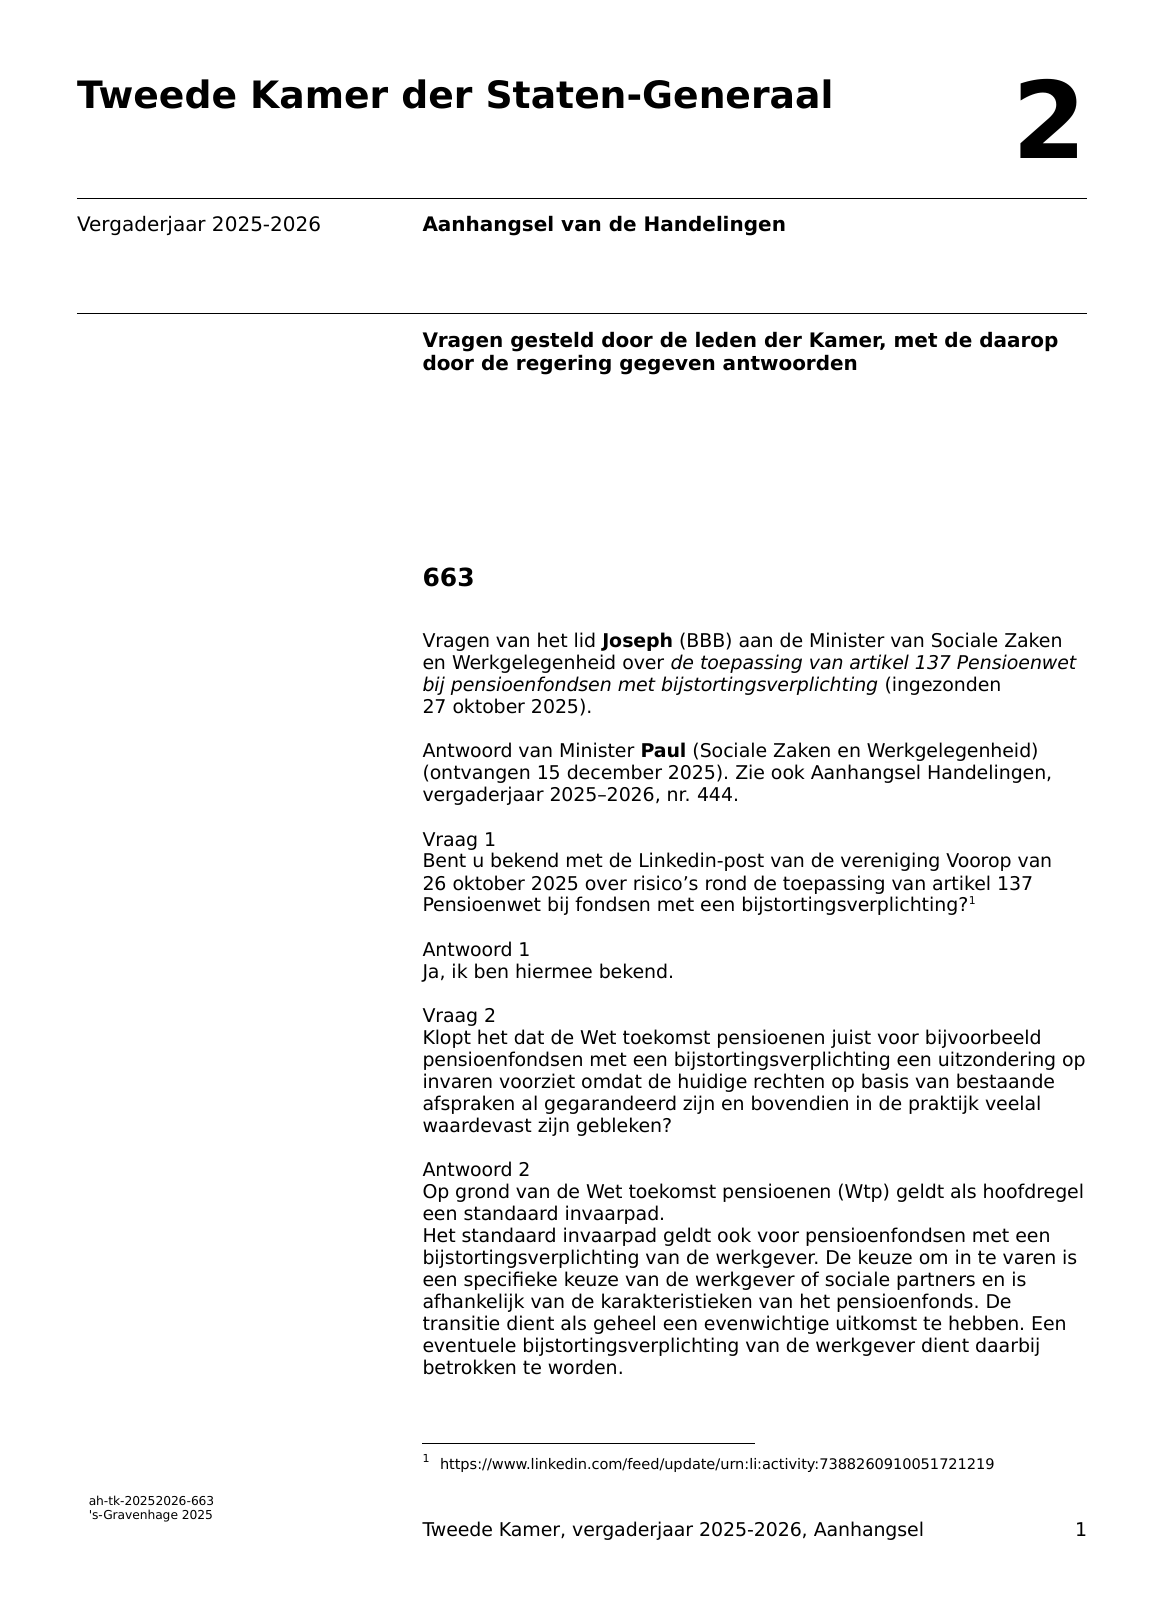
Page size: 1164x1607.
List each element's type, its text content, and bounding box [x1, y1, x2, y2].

text 663 [422, 563, 1087, 592]
table_header 2 [886, 59, 1087, 198]
table_cell [77, 314, 422, 375]
text Vraag 1 [422, 828, 1087, 850]
text Antwoord van Minister Paul (Sociale Zaken en Werkgelegenheid) (ontvangen 15 december 2025). Zie ook Aanhangsel Handelingen, vergaderjaar 2025–2026, nr. 444. [422, 740, 1087, 806]
text Het standaard invaarpad geldt ook voor pensioenfondsen met een bijstortingsverplichting van de werkgever. De keuze om in te varen is een specifieke keuze van de werkgever of sociale partners en is afhankelijk van de karakteristieken van het pensioenfonds. De transitie dient als geheel een evenwichtige uitkomst te hebben. Een eventuele bijstortingsverplichting van de werkgever dient daarbij betrokken te worden. [422, 1225, 1087, 1378]
text Antwoord 2 [422, 1159, 1087, 1181]
text Ja, ik ben hiermee bekend. [422, 961, 1087, 982]
text https://www.linkedin.com/feed/update/urn:li:activity:7388260910051721219 [422, 1452, 1087, 1474]
text Antwoord 1 [422, 938, 1087, 961]
text Klopt het dat de Wet toekomst pensioenen juist voor bijvoorbeeld pensioenfondsen met een bijstortingsverplichting een uitzondering op invaren voorziet omdat de huidige rechten op basis van bestaande afspraken al gegarandeerd zijn en bovendien in de praktijk veelal waardevast zijn gebleken? [422, 1027, 1087, 1137]
table_header Tweede Kamer der Staten-Generaal [77, 59, 886, 198]
table_cell Vragen gesteld door de leden der Kamer, met de daarop door de regering gegeven antwoorden [422, 314, 1087, 375]
text Vragen van het lid Joseph (BBB) aan de Minister van Sociale Zaken en Werkgelegenheid over de toepassing van artikel 137 Pensioenwet bij pensioenfondsen met bijstortingsverplichting (ingezonden 27 oktober 2025). [422, 630, 1087, 718]
text 's-Gravenhage 2025 [88, 1508, 323, 1522]
table_cell Aanhangsel van de Handelingen [422, 199, 1087, 313]
text Op grond van de Wet toekomst pensioenen (Wtp) geldt als hoofdregel een standaard invaarpad. [422, 1181, 1087, 1225]
text Vraag 2 [422, 1005, 1087, 1027]
text Bent u bekend met de Linkedin-post van de vereniging Voorop van 26 oktober 2025 over risico’s rond de toepassing van artikel 137 Pensioenwet bij fondsen met een bijstortingsverplichting? [422, 850, 1087, 916]
text ah-tk-20252026-663 [88, 1494, 323, 1508]
table_cell Vergaderjaar 2025-2026 [77, 199, 422, 313]
